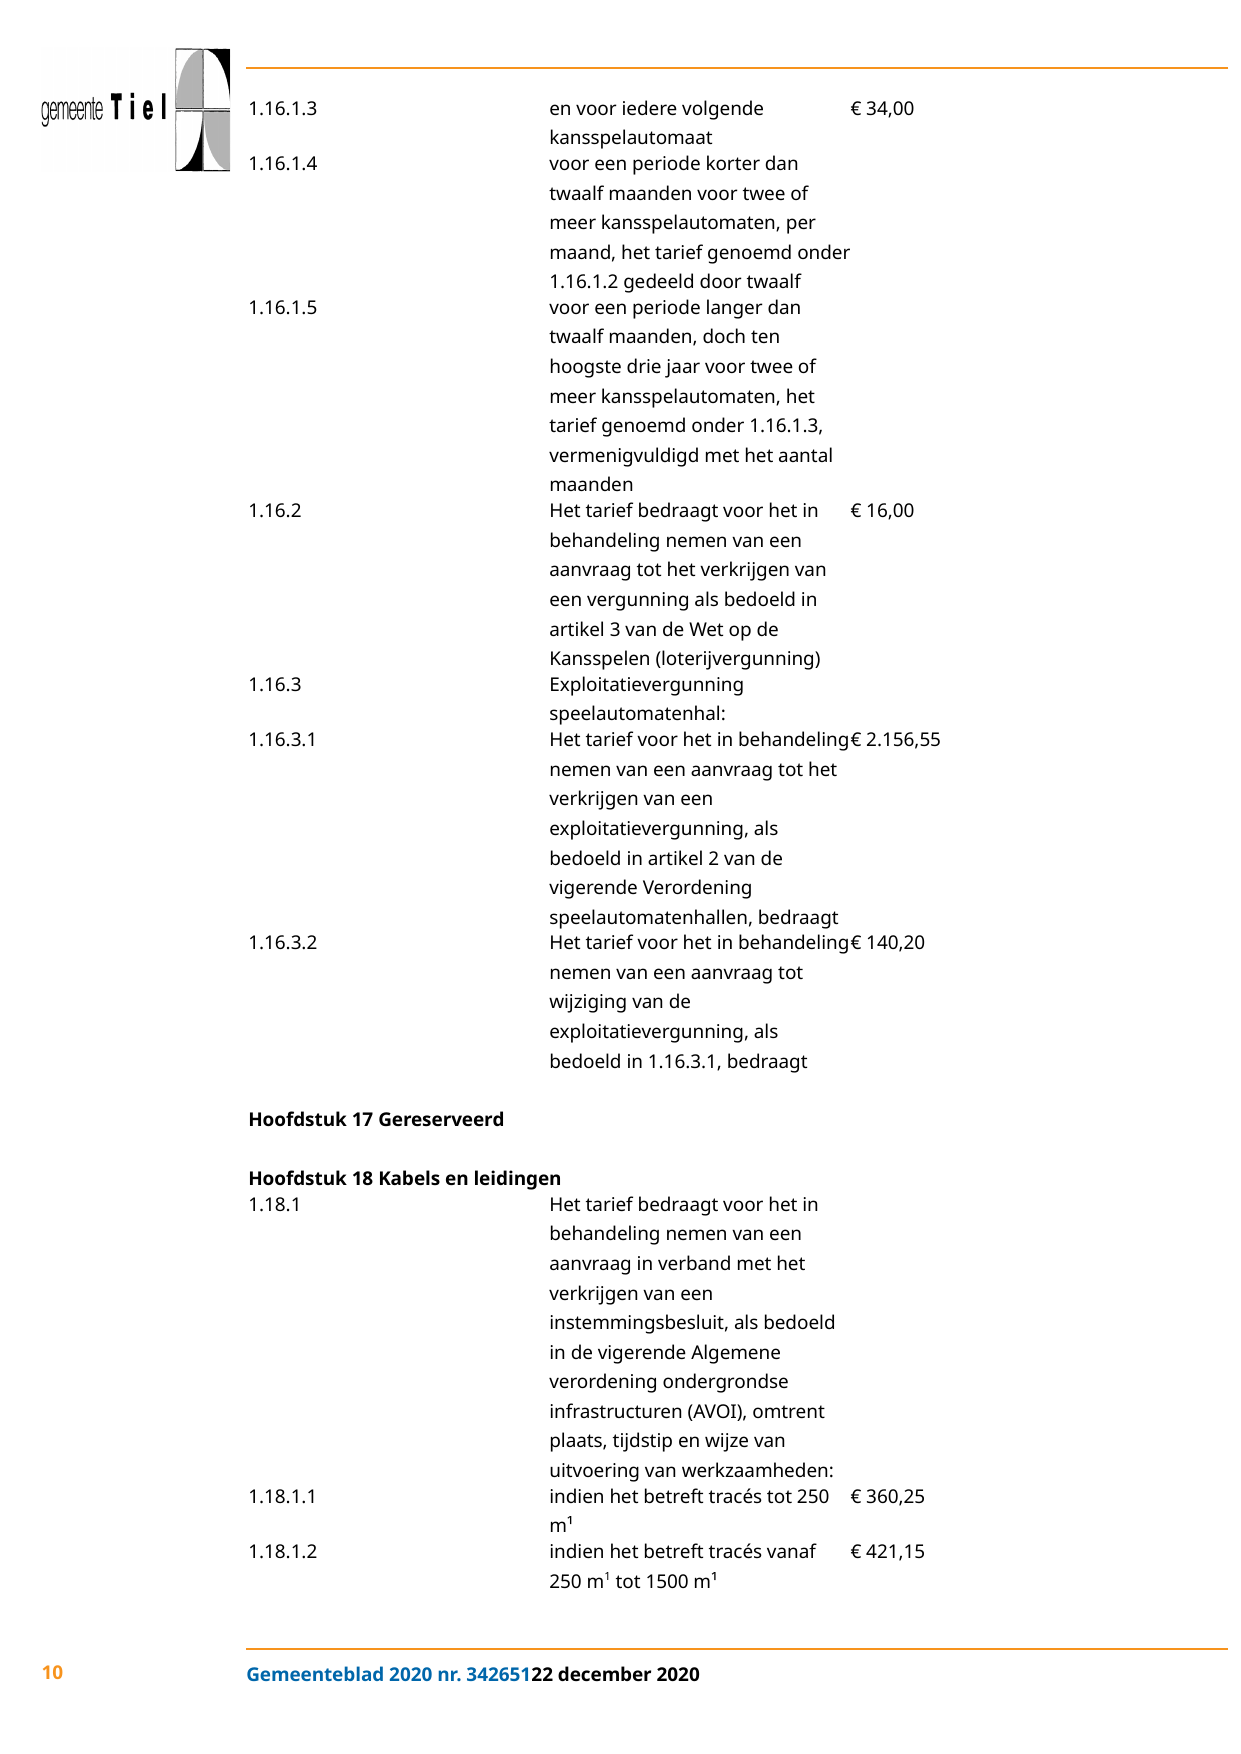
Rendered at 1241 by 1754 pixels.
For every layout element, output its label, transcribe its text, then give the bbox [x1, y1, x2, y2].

picture [41, 47, 231, 172]
table_cell 1.16.1.3 [248, 95, 549, 150]
table_cell 1.18.1.2 [248, 1538, 549, 1593]
table_cell en voor iedere volgende kansspelautomaat [549, 95, 850, 150]
table_cell 1.18.1.1 [248, 1483, 549, 1538]
table_cell 1.16.1.5 [248, 294, 549, 497]
table_cell 1.18.1 [248, 1191, 549, 1483]
table_cell [850, 294, 1152, 497]
table_cell [850, 150, 1152, 294]
table_cell 1.16.3.1 [248, 726, 549, 929]
table_cell € 34,00 [850, 95, 1152, 150]
table_cell Het tarief voor het in behandeling nemen van een aanvraag tot wijziging van de exploitatievergunning, als bedoeld in 1.16.3.1, bedraagt [549, 930, 850, 1074]
table_cell Het tarief bedraagt voor het in behandeling nemen van een aanvraag tot het verkrijgen van een vergunning als bedoeld in artikel 3 van de Wet op de Kansspelen (loterijvergunning) [549, 498, 850, 671]
table_cell 1.16.1.4 [248, 150, 549, 294]
table_cell [850, 671, 1152, 726]
table_header Hoofdstuk 17 Gereserveerd [248, 1107, 1152, 1132]
table_cell Exploitatievergunning speelautomatenhal: [549, 671, 850, 726]
table_cell € 16,00 [850, 498, 1152, 671]
table_cell voor een periode langer dan twaalf maanden, doch ten hoogste drie jaar voor twee of meer kansspelautomaten, het tarief genoemd onder 1.16.1.3, vermenigvuldigd met het aantal maanden [549, 294, 850, 497]
table_cell Het tarief bedraagt voor het in behandeling nemen van een aanvraag in verband met het verkrijgen van een instemmingsbesluit, als bedoeld in de vigerende Algemene verordening ondergrondse infrastructuren (AVOI), omtrent plaats, tijdstip en wijze van uitvoering van werkzaamheden: [549, 1191, 850, 1483]
table_cell 1.16.3 [248, 671, 549, 726]
table_cell 1.16.2 [248, 498, 549, 671]
table_header Hoofdstuk 18 Kabels en leidingen [248, 1165, 850, 1191]
table_cell indien het betreft tracés vanaf 250 m1 tot 1500 m¹ [549, 1538, 850, 1593]
table_header [850, 1165, 1152, 1191]
table_cell € 140,20 [850, 930, 1152, 1074]
table_cell € 421,15 [850, 1538, 1152, 1593]
table_cell [850, 1191, 1152, 1483]
table_cell voor een periode korter dan twaalf maanden voor twee of meer kansspelautomaten, per maand, het tarief genoemd onder 1.16.1.2 gedeeld door twaalf [549, 150, 850, 294]
table_cell indien het betreft tracés tot 250 m¹ [549, 1483, 850, 1538]
table_cell € 360,25 [850, 1483, 1152, 1538]
table_cell € 2.156,55 [850, 726, 1152, 929]
table_cell 1.16.3.2 [248, 930, 549, 1074]
table_cell Het tarief voor het in behandeling nemen van een aanvraag tot het verkrijgen van een exploitatievergunning, als bedoeld in artikel 2 van de vigerende Verordening speelautomatenhallen, bedraagt [549, 726, 850, 929]
